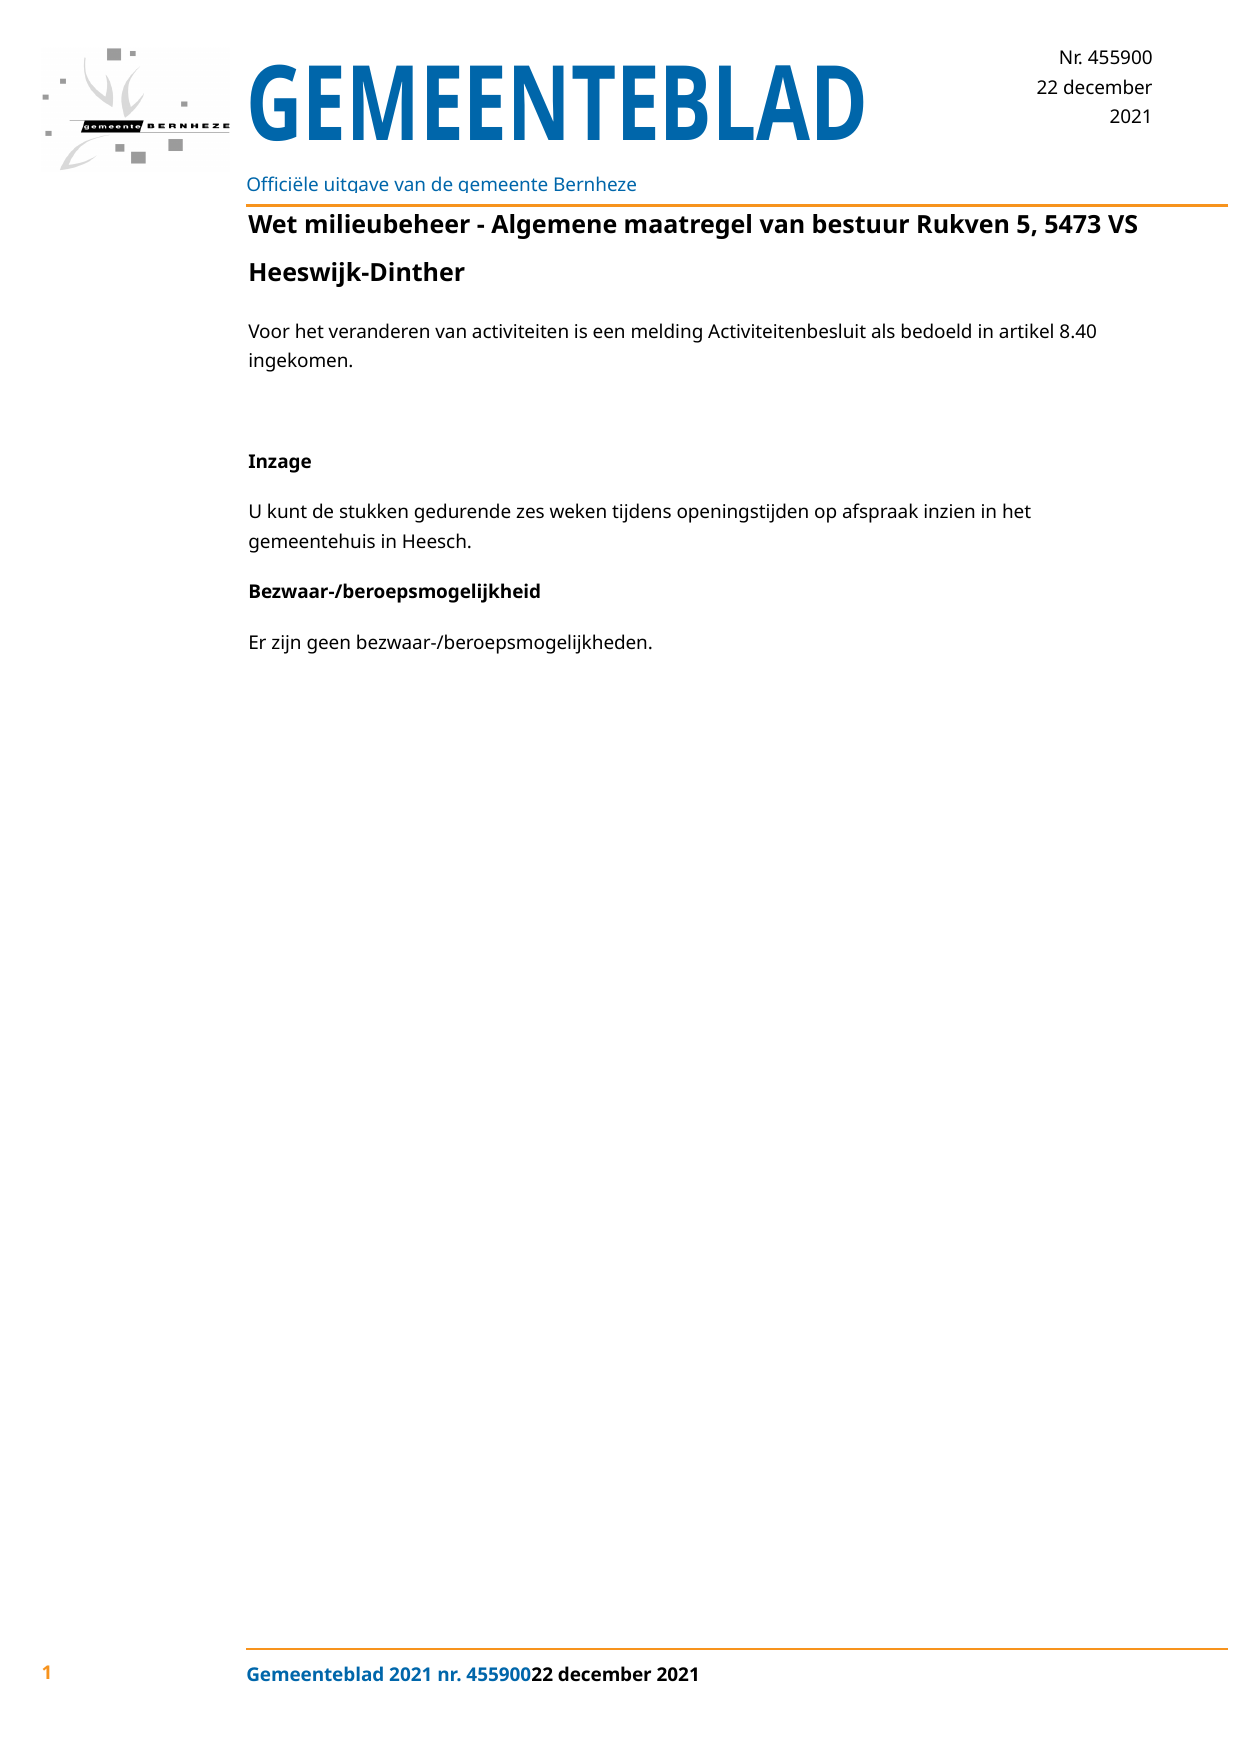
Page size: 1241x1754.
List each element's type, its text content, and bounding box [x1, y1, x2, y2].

text U kunt de stukken gedurende zes weken tijdens openingstijden op afspraak inzien in het gemeentehuis in Heesch. [248, 499, 1152, 554]
text Inzage [248, 448, 1152, 474]
picture [41, 47, 231, 172]
text Bezwaar-/beroepsmogelijkheid [248, 579, 1152, 604]
text Er zijn geen bezwaar-/beroepsmogelijkheden. [248, 629, 1152, 655]
text Voor het veranderen van activiteiten is een melding Activiteitenbesluit als bedoeld in artikel 8.40 ingekomen. [248, 318, 1152, 373]
text Wet milieubeheer - Algemene maatregel van bestuur Rukven 5, 5473 VS Heeswijk-Dinther [248, 207, 1152, 288]
